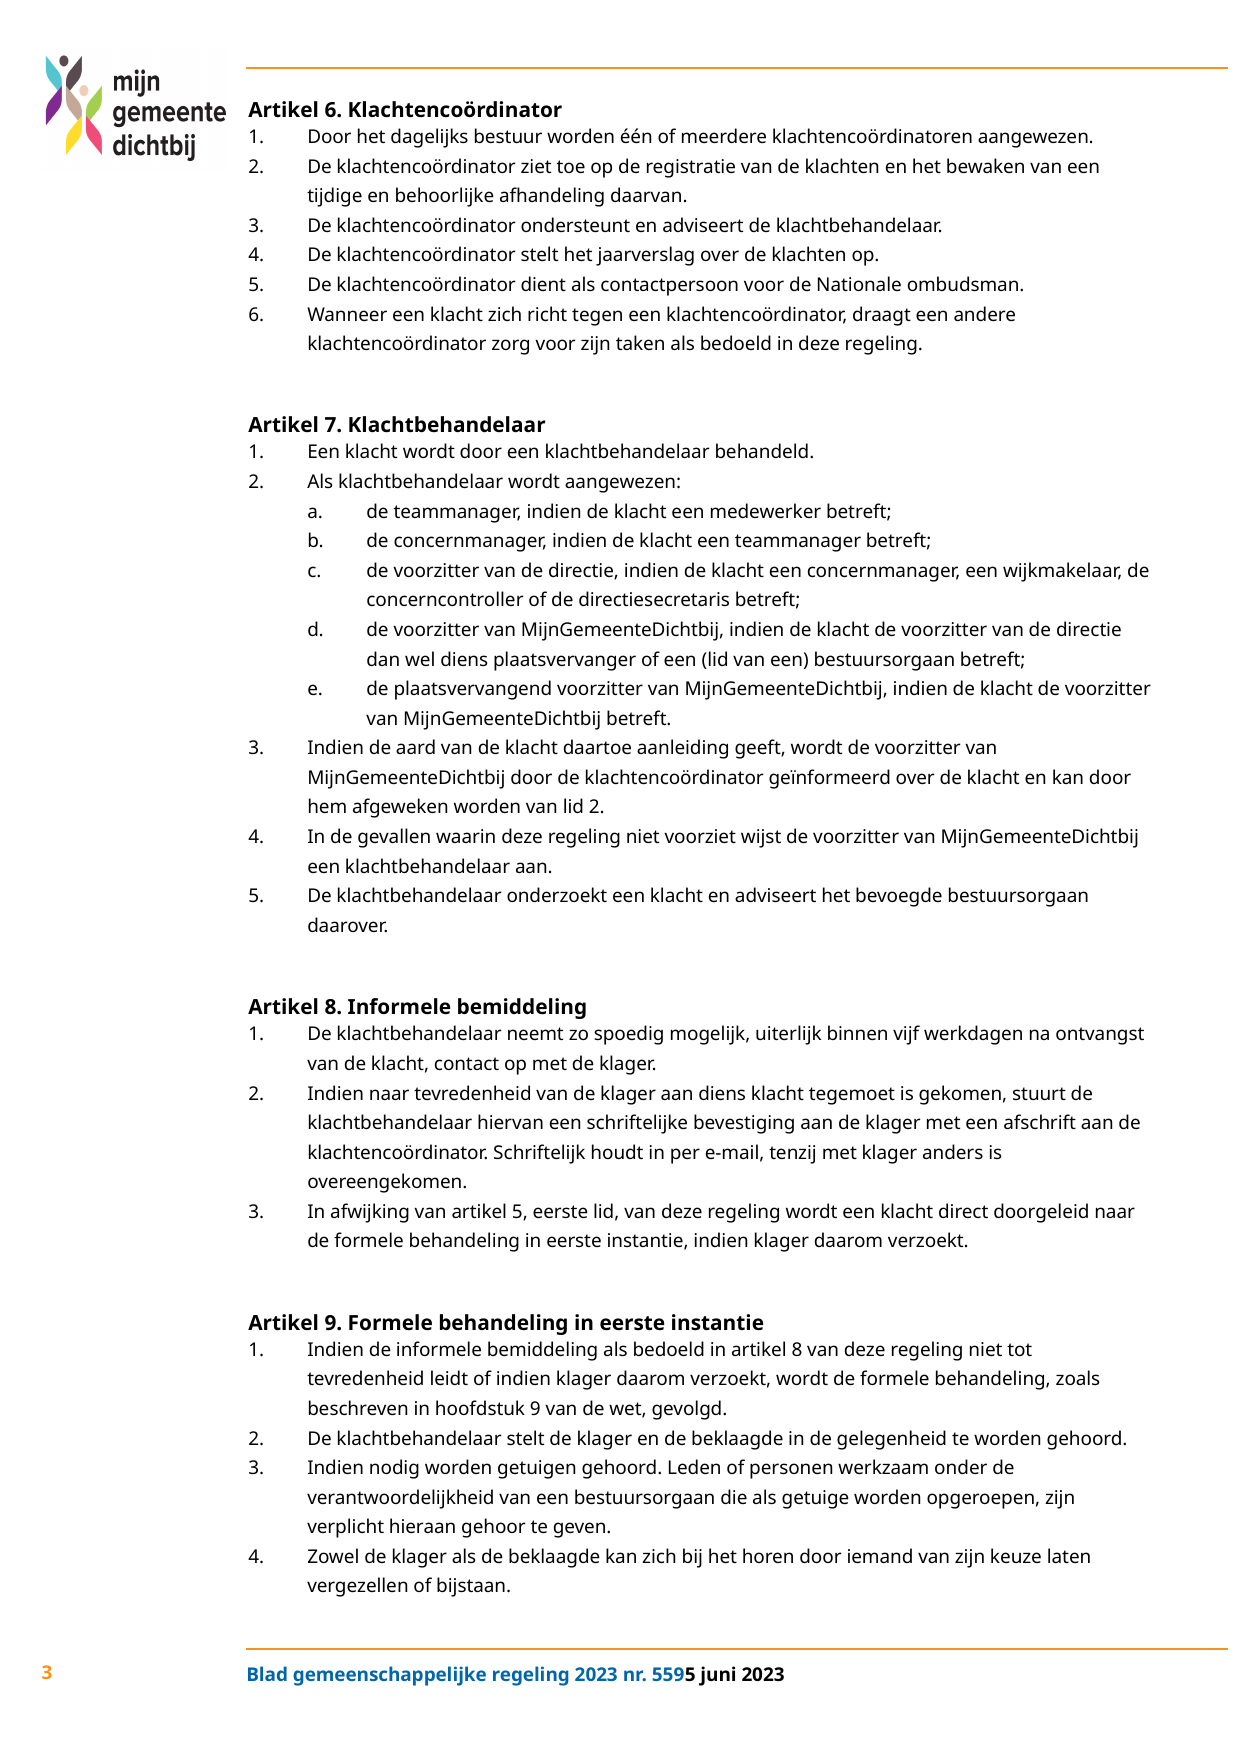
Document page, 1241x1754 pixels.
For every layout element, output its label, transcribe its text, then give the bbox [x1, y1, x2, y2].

list Een klacht wordt door een klachtbehandelaar behandeld. [248, 439, 1152, 464]
list De klachtencoördinator ziet toe op de registratie van de klachten en het bewaken van een tijdige en behoorlijke afhandeling daarvan. [248, 153, 1152, 208]
list de concernmanager, indien de klacht een teammanager betreft; [307, 527, 1152, 553]
list de voorzitter van MijnGemeenteDichtbij, indien de klacht de voorzitter van de directie dan wel diens plaatsvervanger of een (lid van een) bestuursorgaan betreft; [307, 616, 1152, 672]
list De klachtencoördinator ondersteunt en adviseert de klachtbehandelaar. [248, 212, 1152, 238]
list Zowel de klager als de beklaagde kan zich bij het horen door iemand van zijn keuze laten vergezellen of bijstaan. [248, 1543, 1152, 1598]
picture [41, 47, 231, 172]
text Artikel 8. Informele bemiddeling [248, 992, 1152, 1021]
list Indien de informele bemiddeling als bedoeld in artikel 8 van deze regeling niet tot tevredenheid leidt of indien klager daarom verzoekt, wordt de formele behandeling, zoals beschreven in hoofdstuk 9 van de wet, gevolgd. [248, 1336, 1152, 1421]
list Indien de aard van de klacht daartoe aanleiding geeft, wordt de voorzitter van MijnGemeenteDichtbij door de klachtencoördinator geïnformeerd over de klacht en kan door hem afgeweken worden van lid 2. [248, 734, 1152, 819]
list de teammanager, indien de klacht een medewerker betreft; [307, 498, 1152, 524]
list In de gevallen waarin deze regeling niet voorziet wijst de voorzitter van MijnGemeenteDichtbij een klachtbehandelaar aan. [248, 823, 1152, 879]
list Indien nodig worden getuigen gehoord. Leden of personen werkzaam onder de verantwoordelijkheid van een bestuursorgaan die als getuige worden opgeroepen, zijn verplicht hieraan gehoor te geven. [248, 1454, 1152, 1539]
list de voorzitter van de directie, indien de klacht een concernmanager, een wijkmakelaar, de concerncontroller of de directiesecretaris betreft; [307, 557, 1152, 612]
text Artikel 9. Formele behandeling in eerste instantie [248, 1308, 1152, 1336]
list Door het dagelijks bestuur worden één of meerdere klachtencoördinatoren aangewezen. [248, 123, 1152, 149]
list Indien naar tevredenheid van de klager aan diens klacht tegemoet is gekomen, stuurt de klachtbehandelaar hiervan een schriftelijke bevestiging aan de klager met een afschrift aan de klachtencoördinator. Schriftelijk houdt in per e-mail, tenzij met klager anders is overeengekomen. [248, 1080, 1152, 1194]
list De klachtencoördinator dient als contactpersoon voor de Nationale ombudsman. [248, 271, 1152, 297]
list Wanneer een klacht zich richt tegen een klachtencoördinator, draagt een andere klachtencoördinator zorg voor zijn taken als bedoeld in deze regeling. [248, 301, 1152, 356]
list De klachtbehandelaar neemt zo spoedig mogelijk, uiterlijk binnen vijf werkdagen na ontvangst van de klacht, contact op met de klager. [248, 1021, 1152, 1076]
list De klachtencoördinator stelt het jaarverslag over de klachten op. [248, 242, 1152, 267]
text Artikel 7. Klachtbehandelaar [248, 410, 1152, 439]
list De klachtbehandelaar onderzoekt een klacht en adviseert het bevoegde bestuursorgaan daarover. [248, 882, 1152, 938]
list In afwijking van artikel 5, eerste lid, van deze regeling wordt een klacht direct doorgeleid naar de formele behandeling in eerste instantie, indien klager daarom verzoekt. [248, 1198, 1152, 1253]
text Artikel 6. Klachtencoördinator [248, 95, 1152, 123]
list de plaatsvervangend voorzitter van MijnGemeenteDichtbij, indien de klacht de voorzitter van MijnGemeenteDichtbij betreft. [307, 675, 1152, 731]
list De klachtbehandelaar stelt de klager en de beklaagde in de gelegenheid te worden gehoord. [248, 1425, 1152, 1451]
list Als klachtbehandelaar wordt aangewezen: [248, 468, 1152, 494]
